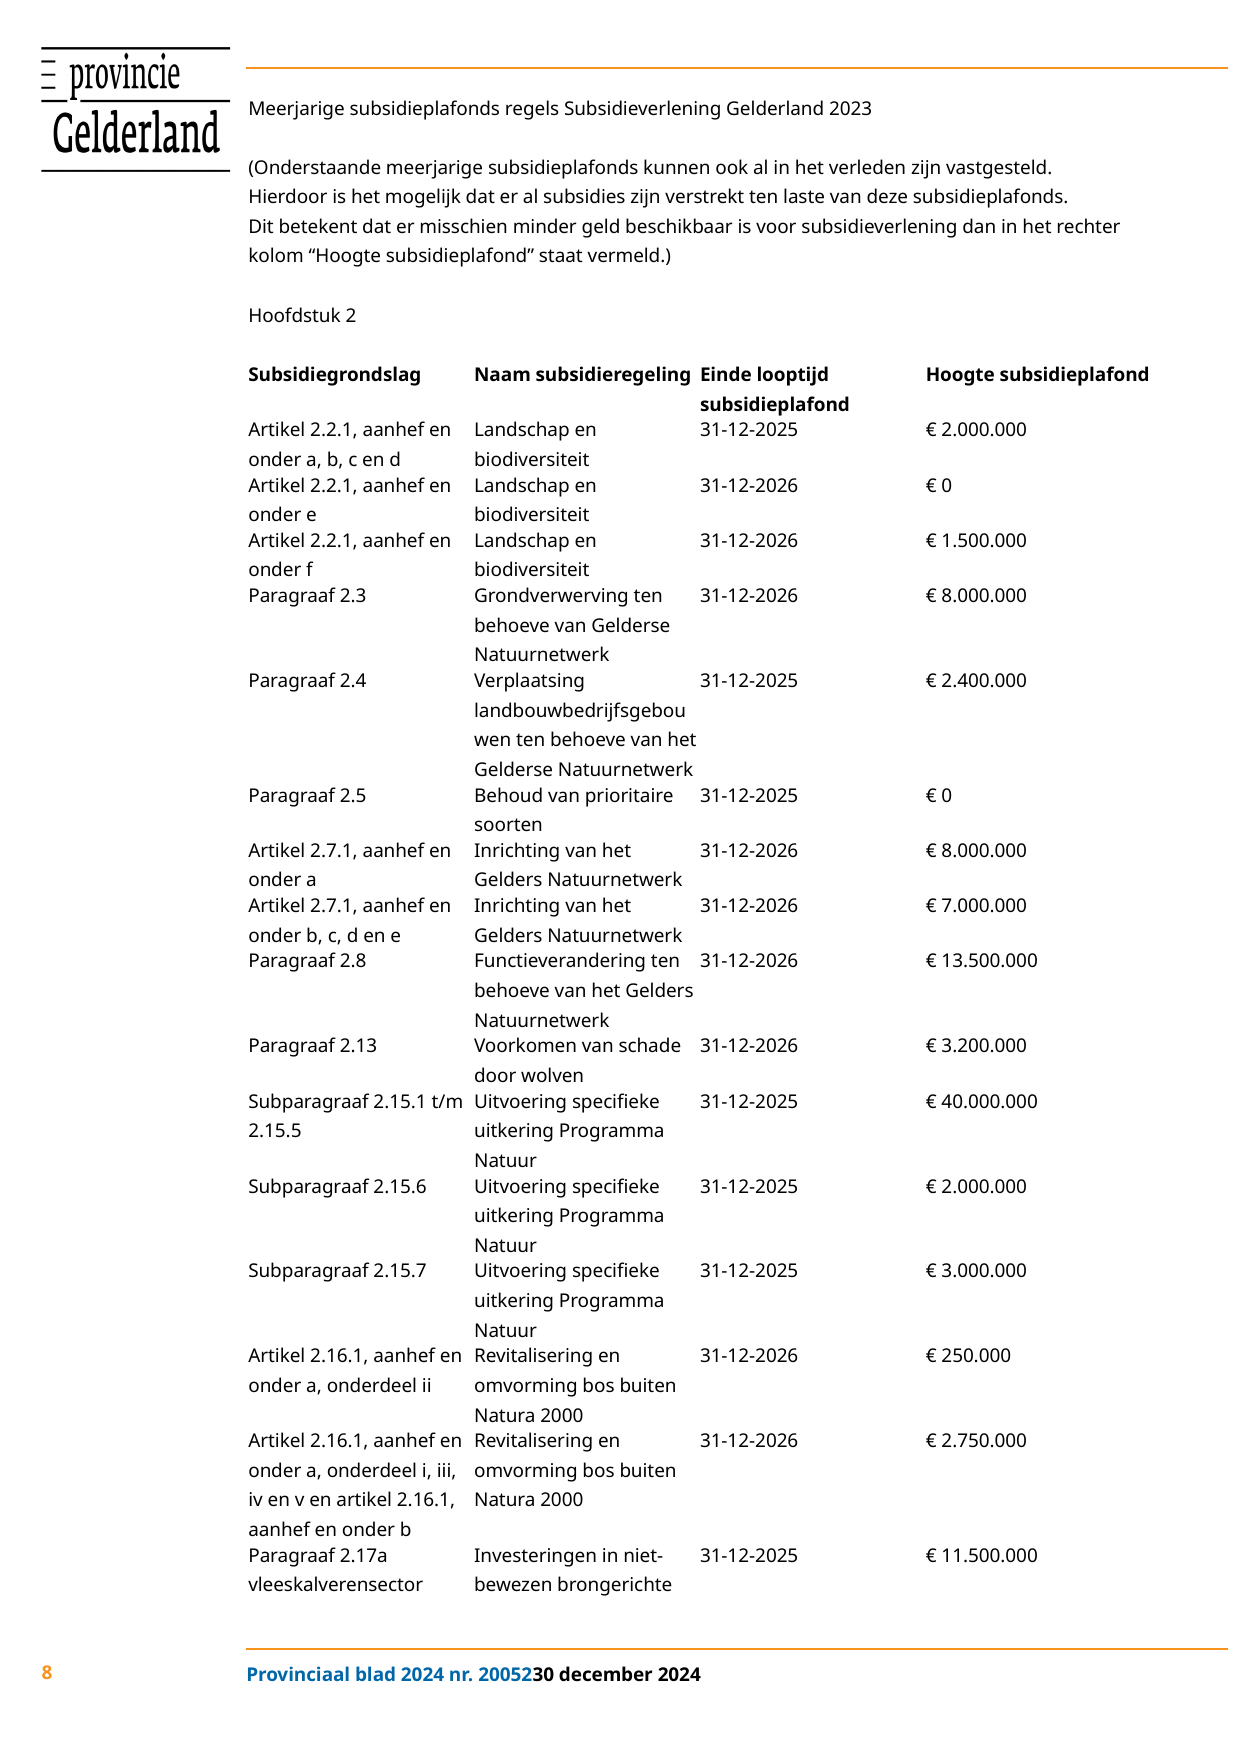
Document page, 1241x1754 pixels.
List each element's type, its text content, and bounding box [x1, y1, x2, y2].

table_cell 31-12-2025 [700, 416, 926, 472]
table_cell Landschap en biodiversiteit [474, 416, 700, 472]
table_cell 31-12-2025 [700, 667, 926, 782]
table_cell 31-12-2026 [700, 1428, 926, 1542]
table_cell Grondverwerving ten behoeve van Gelderse Natuurnetwerk [474, 583, 700, 667]
table_header Subsidiegrondslag [248, 361, 474, 416]
text Dit betekent dat er misschien minder geld beschikbaar is voor subsidieverlening dan in het rechter [248, 213, 1152, 239]
text Hoofdstuk 2 [248, 302, 1152, 328]
table_cell Paragraaf 2.13 [248, 1033, 474, 1088]
table_cell Paragraaf 2.17a vleeskalverensector [248, 1542, 474, 1597]
table_cell € 2.400.000 [926, 667, 1152, 782]
text Hierdoor is het mogelijk dat er al subsidies zijn verstrekt ten laste van deze subsidieplafonds. [248, 183, 1152, 209]
table_cell € 250.000 [926, 1343, 1152, 1427]
table_cell 31-12-2025 [700, 1542, 926, 1597]
table_cell € 2.750.000 [926, 1428, 1152, 1542]
text Meerjarige subsidieplafonds regels Subsidieverlening Gelderland 2023 [248, 95, 1152, 121]
text kolom “Hoogte subsidieplafond” staat vermeld.) [248, 243, 1152, 268]
table_cell 31-12-2025 [700, 1088, 926, 1173]
table_cell 31-12-2026 [700, 1033, 926, 1088]
table_cell Artikel 2.2.1, aanhef en onder e [248, 472, 474, 527]
table_cell Artikel 2.16.1, aanhef en onder a, onderdeel i, iii, iv en v en artikel 2.16.1, aanhef en onder b [248, 1428, 474, 1542]
table_cell € 11.500.000 [926, 1542, 1152, 1597]
table_cell € 8.000.000 [926, 583, 1152, 667]
table_cell Subparagraaf 2.15.1 t/m 2.15.5 [248, 1088, 474, 1173]
table_cell Subparagraaf 2.15.6 [248, 1173, 474, 1258]
table_cell Artikel 2.7.1, aanhef en onder b, c, d en e [248, 893, 474, 948]
table_cell 31-12-2026 [700, 837, 926, 892]
table_cell € 7.000.000 [926, 893, 1152, 948]
table_cell € 1.500.000 [926, 527, 1152, 582]
table_cell Inrichting van het Gelders Natuurnetwerk [474, 893, 700, 948]
table_cell Verplaatsing landbouwbedrijfsgebouwen ten behoeve van het Gelderse Natuurnetwerk [474, 667, 700, 782]
table_cell Paragraaf 2.3 [248, 583, 474, 667]
table_cell Landschap en biodiversiteit [474, 527, 700, 582]
table_cell Investeringen in niet-bewezen brongerichte [474, 1542, 700, 1597]
table_cell Paragraaf 2.4 [248, 667, 474, 782]
table_cell 31-12-2026 [700, 583, 926, 667]
table_header Naam subsidieregeling [474, 361, 700, 416]
table_cell € 13.500.000 [926, 948, 1152, 1033]
table_cell Inrichting van het Gelders Natuurnetwerk [474, 837, 700, 892]
table_cell Subparagraaf 2.15.7 [248, 1258, 474, 1343]
table_cell Artikel 2.2.1, aanhef en onder a, b, c en d [248, 416, 474, 472]
picture [41, 47, 231, 172]
table_cell 31-12-2025 [700, 1173, 926, 1258]
table_cell 31-12-2025 [700, 1258, 926, 1343]
table_cell 31-12-2026 [700, 948, 926, 1033]
table_cell Functieverandering ten behoeve van het Gelders Natuurnetwerk [474, 948, 700, 1033]
table_cell Behoud van prioritaire soorten [474, 782, 700, 837]
table_cell € 3.000.000 [926, 1258, 1152, 1343]
table_cell Uitvoering specifieke uitkering Programma Natuur [474, 1258, 700, 1343]
table_cell € 8.000.000 [926, 837, 1152, 892]
table_cell € 0 [926, 782, 1152, 837]
table_cell € 3.200.000 [926, 1033, 1152, 1088]
table_cell € 40.000.000 [926, 1088, 1152, 1173]
table_cell Revitalisering en omvorming bos buiten Natura 2000 [474, 1343, 700, 1427]
table_cell € 2.000.000 [926, 416, 1152, 472]
table_cell Uitvoering specifieke uitkering Programma Natuur [474, 1173, 700, 1258]
table_cell Artikel 2.16.1, aanhef en onder a, onderdeel ii [248, 1343, 474, 1427]
table_cell Revitalisering en omvorming bos buiten Natura 2000 [474, 1428, 700, 1542]
table_cell Landschap en biodiversiteit [474, 472, 700, 527]
table_cell 31-12-2026 [700, 893, 926, 948]
table_cell Uitvoering specifieke uitkering Programma Natuur [474, 1088, 700, 1173]
table_cell 31-12-2026 [700, 1343, 926, 1427]
table_cell € 2.000.000 [926, 1173, 1152, 1258]
table_cell Voorkomen van schade door wolven [474, 1033, 700, 1088]
table_header Einde looptijd subsidieplafond [700, 361, 926, 416]
table_cell Paragraaf 2.5 [248, 782, 474, 837]
table_cell Artikel 2.7.1, aanhef en onder a [248, 837, 474, 892]
table_cell 31-12-2026 [700, 472, 926, 527]
table_cell € 0 [926, 472, 1152, 527]
table_cell 31-12-2025 [700, 782, 926, 837]
table_header Hoogte subsidieplafond [926, 361, 1152, 416]
table_cell Paragraaf 2.8 [248, 948, 474, 1033]
text (Onderstaande meerjarige subsidieplafonds kunnen ook al in het verleden zijn vastgesteld. [248, 154, 1152, 180]
table_cell 31-12-2026 [700, 527, 926, 582]
table_cell Artikel 2.2.1, aanhef en onder f [248, 527, 474, 582]
